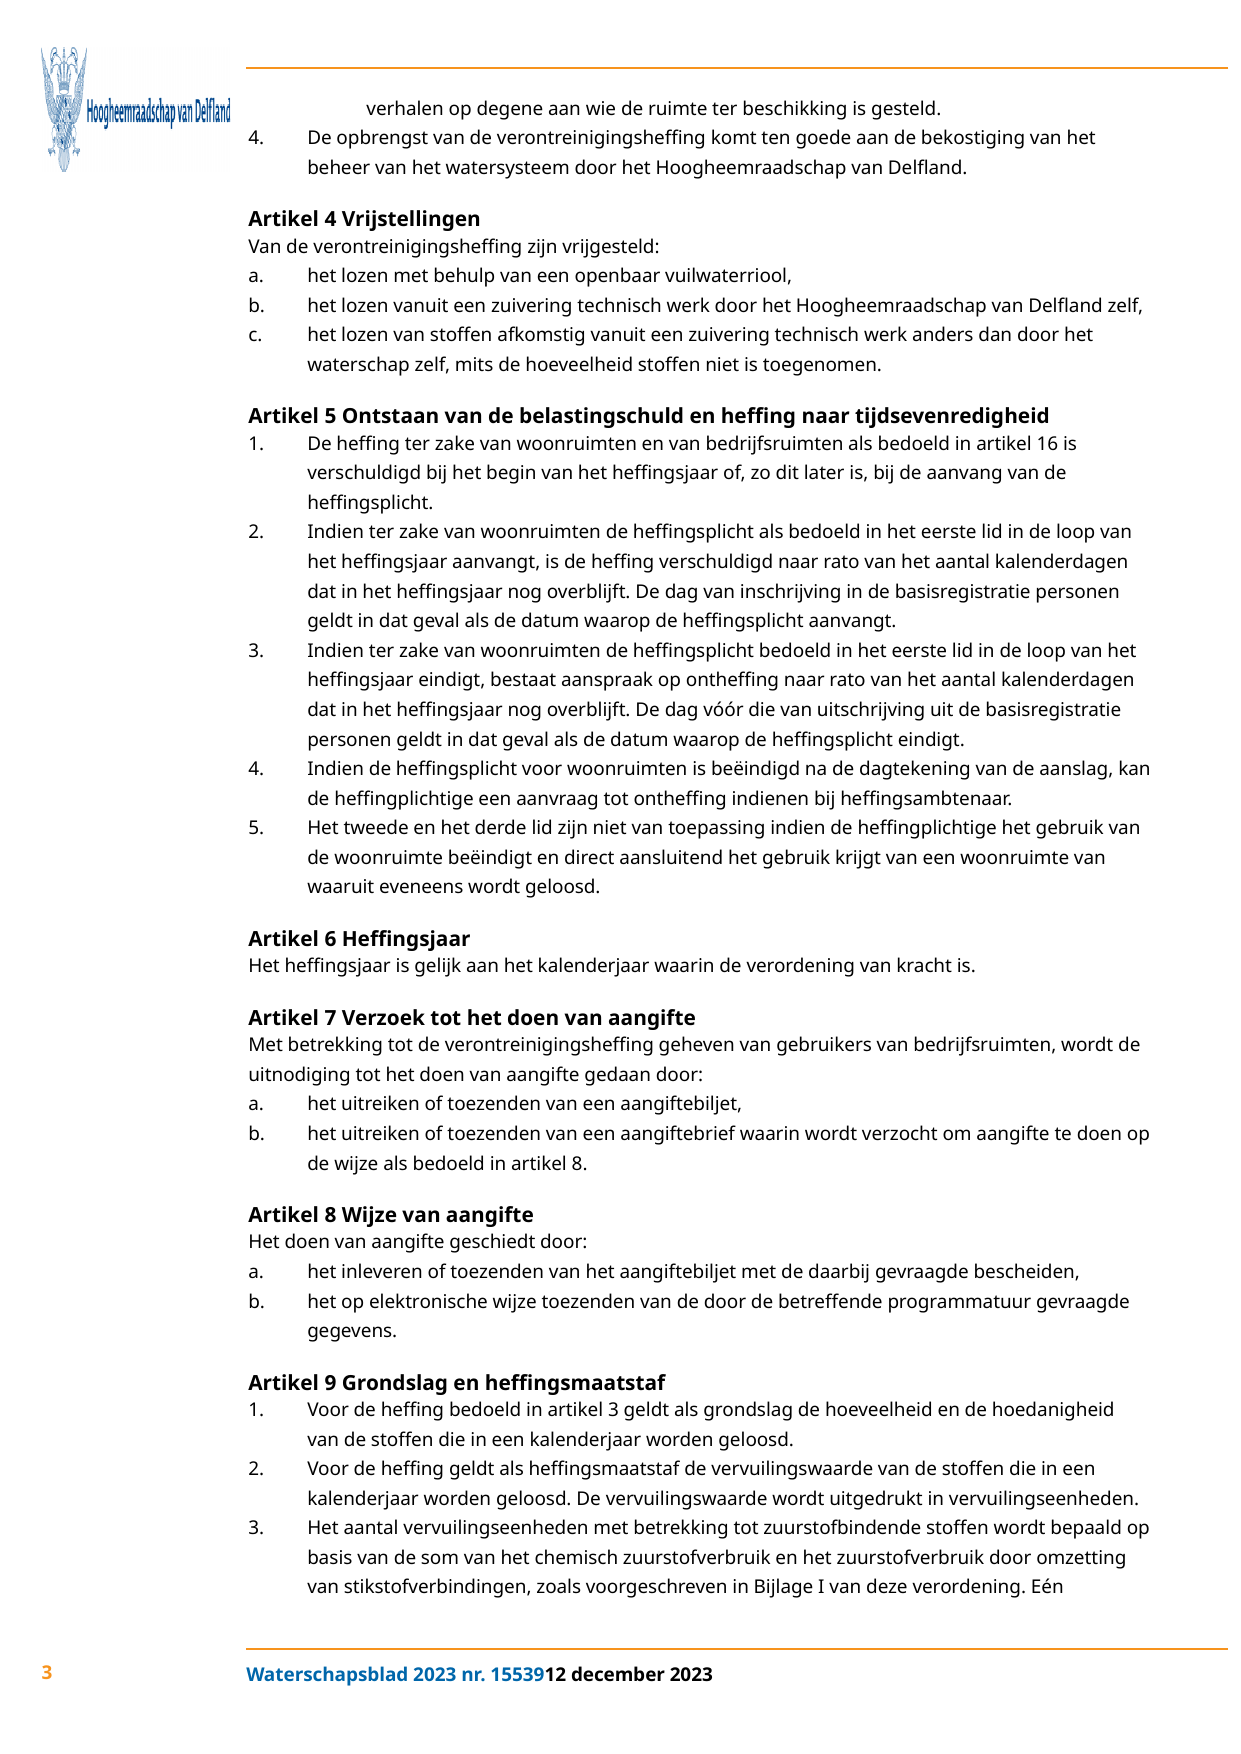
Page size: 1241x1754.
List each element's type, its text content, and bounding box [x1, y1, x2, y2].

list Voor de heffing geldt als heffingsmaatstaf de vervuilingswaarde van de stoffen die in een kalenderjaar worden geloosd. De vervuilingswaarde wordt uitgedrukt in vervuilingseenheden. [248, 1455, 1152, 1511]
list het op elektronische wijze toezenden van de door de betreffende programmatuur gevraagde gegevens. [248, 1288, 1152, 1343]
list het lozen vanuit een zuivering technisch werk door het Hoogheemraadschap van Delfland zelf, [248, 292, 1152, 318]
text Artikel 5 Ontstaan van de belastingschuld en heffing naar tijdsevenredigheid [248, 402, 1152, 430]
list Het aantal vervuilingseenheden met betrekking tot zuurstofbindende stoffen wordt bepaald op basis van de som van het chemisch zuurstofverbruik en het zuurstofverbruik door omzetting van stikstofverbindingen, zoals voorgeschreven in Bijlage I van deze verordening. Eén [248, 1514, 1152, 1599]
list Voor de heffing bedoeld in artikel 3 geldt als grondslag de hoeveelheid en de hoedanigheid van de stoffen die in een kalenderjaar worden geloosd. [248, 1396, 1152, 1452]
text Artikel 9 Grondslag en heffingsmaatstaf [248, 1368, 1152, 1396]
text Het doen van aangifte geschiedt door: [248, 1229, 1152, 1254]
text Artikel 7 Verzoek tot het doen van aangifte [248, 1003, 1152, 1031]
list Het tweede en het derde lid zijn niet van toepassing indien de heffingplichtige het gebruik van de woonruimte beëindigt en direct aansluitend het gebruik krijgt van een woonruimte van waaruit eveneens wordt geloosd. [248, 814, 1152, 899]
list het uitreiken of toezenden van een aangiftebiljet, [248, 1091, 1152, 1116]
text Artikel 4 Vrijstellingen [248, 204, 1152, 233]
list het lozen van stoffen afkomstig vanuit een zuivering technisch werk anders dan door het waterschap zelf, mits de hoeveelheid stoffen niet is toegenomen. [248, 322, 1152, 377]
list De opbrengst van de verontreinigingsheffing komt ten goede aan de bekostiging van het beheer van het watersysteem door het Hoogheemraadschap van Delfland. [248, 124, 1152, 180]
list het uitreiken of toezenden van een aangiftebrief waarin wordt verzocht om aangifte te doen op de wijze als bedoeld in artikel 8. [248, 1120, 1152, 1176]
list het inleveren of toezenden van het aangiftebiljet met de daarbij gevraagde bescheiden, [248, 1258, 1152, 1284]
list verhalen op degene aan wie de ruimte ter beschikking is gesteld. [307, 95, 1152, 121]
text Met betrekking tot de verontreinigingsheffing geheven van gebruikers van bedrijfsruimten, wordt de uitnodiging tot het doen van aangifte gedaan door: [248, 1031, 1152, 1087]
text Artikel 6 Heffingsjaar [248, 924, 1152, 953]
list het lozen met behulp van een openbaar vuilwaterriool, [248, 262, 1152, 288]
list Indien ter zake van woonruimten de heffingsplicht bedoeld in het eerste lid in de loop van het heffingsjaar eindigt, bestaat aanspraak op ontheffing naar rato van het aantal kalenderdagen dat in het heffingsjaar nog overblijft. De dag vóór die van uitschrijving uit de basisregistratie personen geldt in dat geval als de datum waarop de heffingsplicht eindigt. [248, 637, 1152, 752]
text Artikel 8 Wijze van aangifte [248, 1200, 1152, 1229]
text Van de verontreinigingsheffing zijn vrijgesteld: [248, 233, 1152, 258]
text Het heffingsjaar is gelijk aan het kalenderjaar waarin de verordening van kracht is. [248, 953, 1152, 978]
list De heffing ter zake van woonruimten en van bedrijfsruimten als bedoeld in artikel 16 is verschuldigd bij het begin van het heffingsjaar of, zo dit later is, bij de aanvang van de heffingsplicht. [248, 430, 1152, 515]
list Indien de heffingsplicht voor woonruimten is beëindigd na de dagtekening van de aanslag, kan de heffingplichtige een aanvraag tot ontheffing indienen bij heffingsambtenaar. [248, 755, 1152, 811]
picture [41, 47, 231, 172]
list Indien ter zake van woonruimten de heffingsplicht als bedoeld in het eerste lid in de loop van het heffingsjaar aanvangt, is de heffing verschuldigd naar rato van het aantal kalenderdagen dat in het heffingsjaar nog overblijft. De dag van inschrijving in de basisregistratie personen geldt in dat geval als de datum waarop de heffingsplicht aanvangt. [248, 519, 1152, 633]
